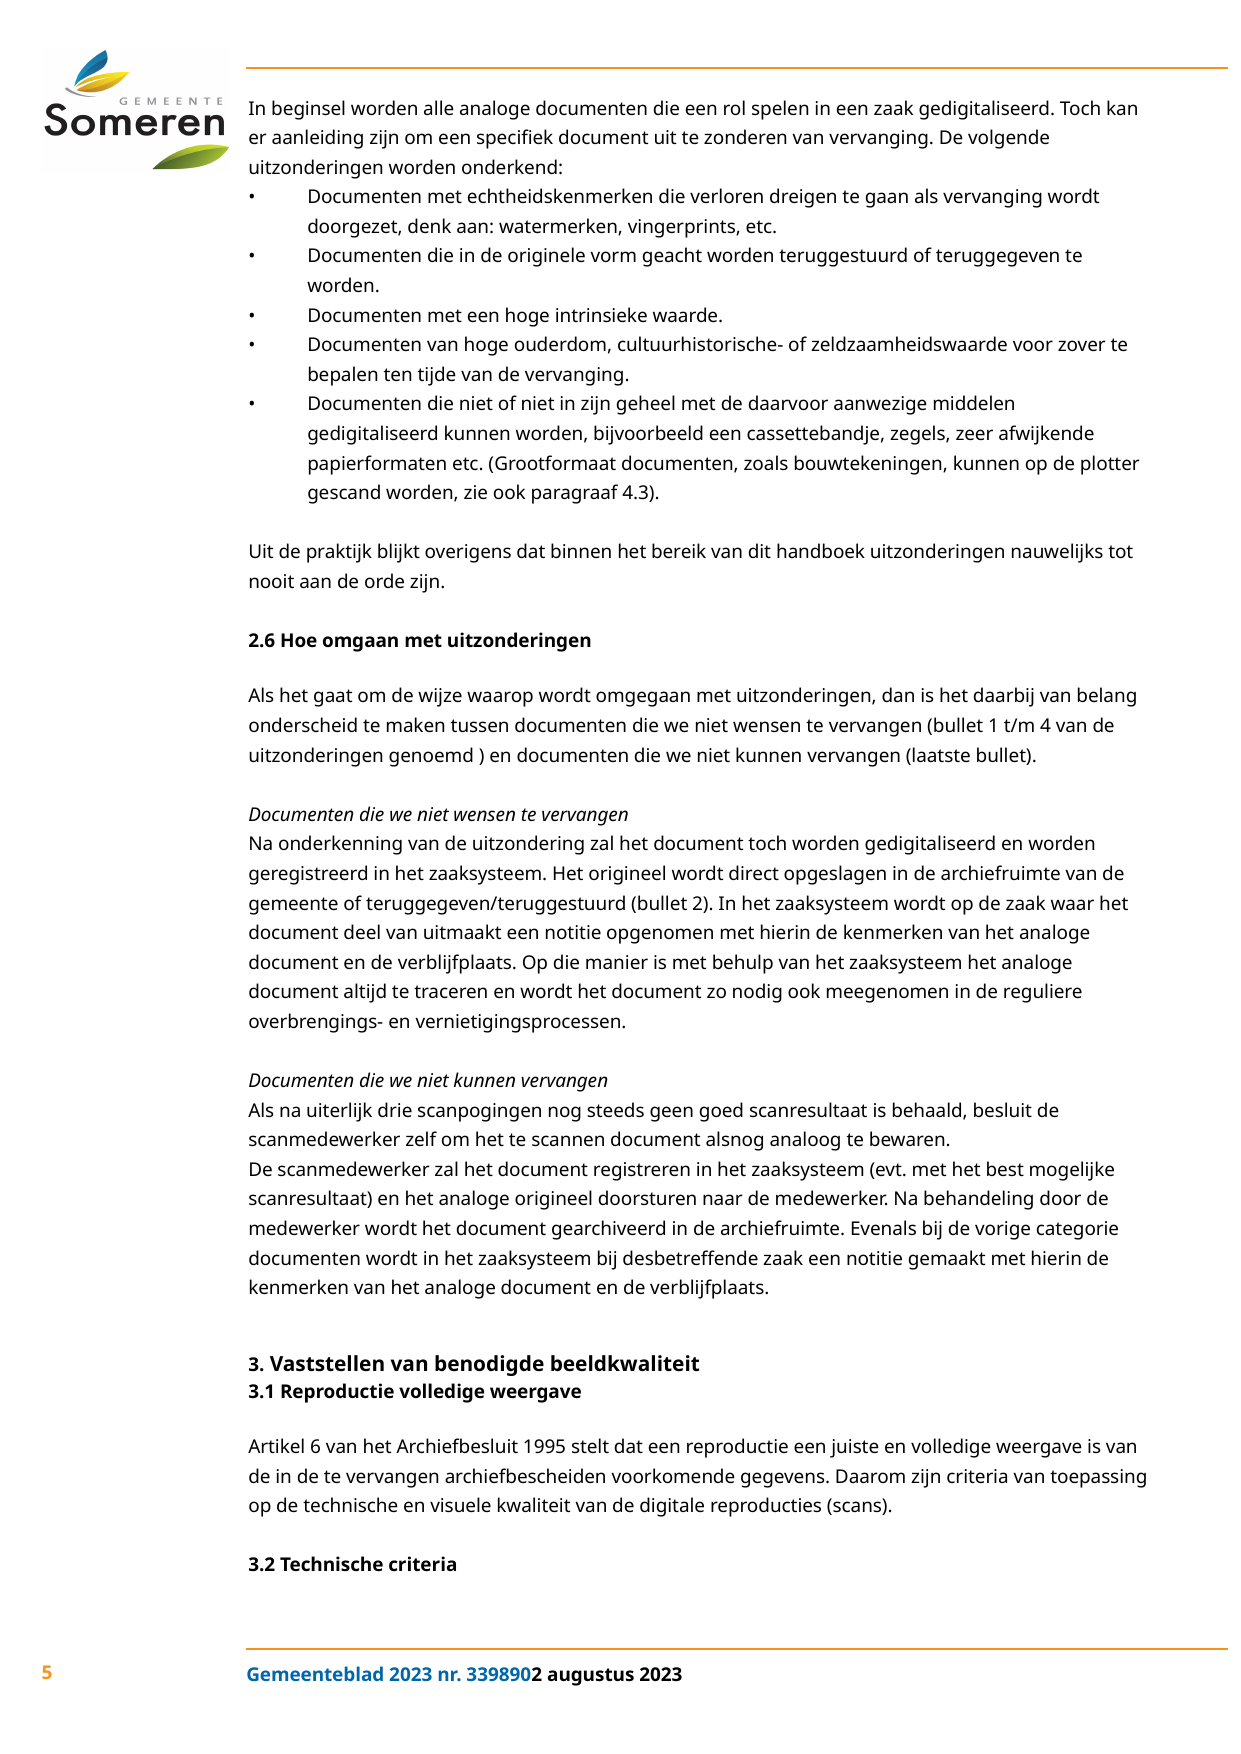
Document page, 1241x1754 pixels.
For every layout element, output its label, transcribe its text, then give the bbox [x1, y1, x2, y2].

list Documenten van hoge ouderdom, cultuurhistorische- of zeldzaamheidswaarde voor zover te bepalen ten tijde van de vervanging. [248, 331, 1152, 387]
list Documenten met een hoge intrinsieke waarde. [248, 302, 1152, 328]
text Artikel 6 van het Archiefbesluit 1995 stelt dat een reproductie een juiste en volledige weergave is van de in de te vervangen archiefbescheiden voorkomende gegevens. Daarom zijn criteria van toepassing op de technische en visuele kwaliteit van de digitale reproducties (scans). [248, 1433, 1152, 1518]
list Documenten die in de originele vorm geacht worden teruggestuurd of teruggegeven te worden. [248, 243, 1152, 298]
list Documenten die niet of niet in zijn geheel met de daarvoor aanwezige middelen gedigitaliseerd kunnen worden, bijvoorbeeld een cassettebandje, zegels, zeer afwijkende papierformaten etc. (Grootformaat documenten, zoals bouwtekeningen, kunnen op de plotter gescand worden, zie ook paragraaf 4.3). [248, 391, 1152, 505]
text De scanmedewerker zal het document registreren in het zaaksysteem (evt. met het best mogelijke scanresultaat) en het analoge origineel doorsturen naar de medewerker. Na behandeling door de medewerker wordt het document gearchiveerd in de archiefruimte. Evenals bij de vorige categorie documenten wordt in het zaaksysteem bij desbetreffende zaak een notitie gemaakt met hierin de kenmerken van het analoge document en de verblijfplaats. [248, 1156, 1152, 1300]
text Uit de praktijk blijkt overigens dat binnen het bereik van dit handboek uitzonderingen nauwelijks tot nooit aan de orde zijn. [248, 538, 1152, 594]
text Als na uiterlijk drie scanpogingen nog steeds geen goed scanresultaat is behaald, besluit de scanmedewerker zelf om het te scannen document alsnog analoog te bewaren. [248, 1097, 1152, 1152]
text 3.2 Technische criteria [248, 1552, 1152, 1577]
text In beginsel worden alle analoge documenten die een rol spelen in een zaak gedigitaliseerd. Toch kan er aanleiding zijn om een specifiek document uit te zonderen van vervanging. De volgende uitzonderingen worden onderkend: [248, 95, 1152, 180]
list Documenten met echtheidskenmerken die verloren dreigen te gaan als vervanging wordt doorgezet, denk aan: watermerken, vingerprints, etc. [248, 183, 1152, 239]
text 3.1 Reproductie volledige weergave [248, 1378, 1152, 1404]
text Na onderkenning van de uitzondering zal het document toch worden gedigitaliseerd en worden geregistreerd in het zaaksysteem. Het origineel wordt direct opgeslagen in de archiefruimte van de gemeente of teruggegeven/teruggestuurd (bullet 2). In het zaaksysteem wordt op de zaak waar het document deel van uitmaakt een notitie opgenomen met hierin de kenmerken van het analoge document en de verblijfplaats. Op die manier is met behulp van het zaaksysteem het analoge document altijd te traceren en wordt het document zo nodig ook meegenomen in de reguliere overbrengings- en vernietigingsprocessen. [248, 831, 1152, 1034]
text 2.6 Hoe omgaan met uitzonderingen [248, 627, 1152, 653]
text Als het gaat om de wijze waarop wordt omgegaan met uitzonderingen, dan is het daarbij van belang onderscheid te maken tussen documenten die we niet wensen te vervangen (bullet 1 t/m 4 van de uitzonderingen genoemd ) en documenten die we niet kunnen vervangen (laatste bullet). [248, 683, 1152, 767]
text Documenten die we niet wensen te vervangen [248, 801, 1152, 827]
text 3. Vaststellen van benodigde beeldkwaliteit [248, 1349, 1152, 1378]
picture [41, 47, 231, 172]
text Documenten die we niet kunnen vervangen [248, 1067, 1152, 1093]
